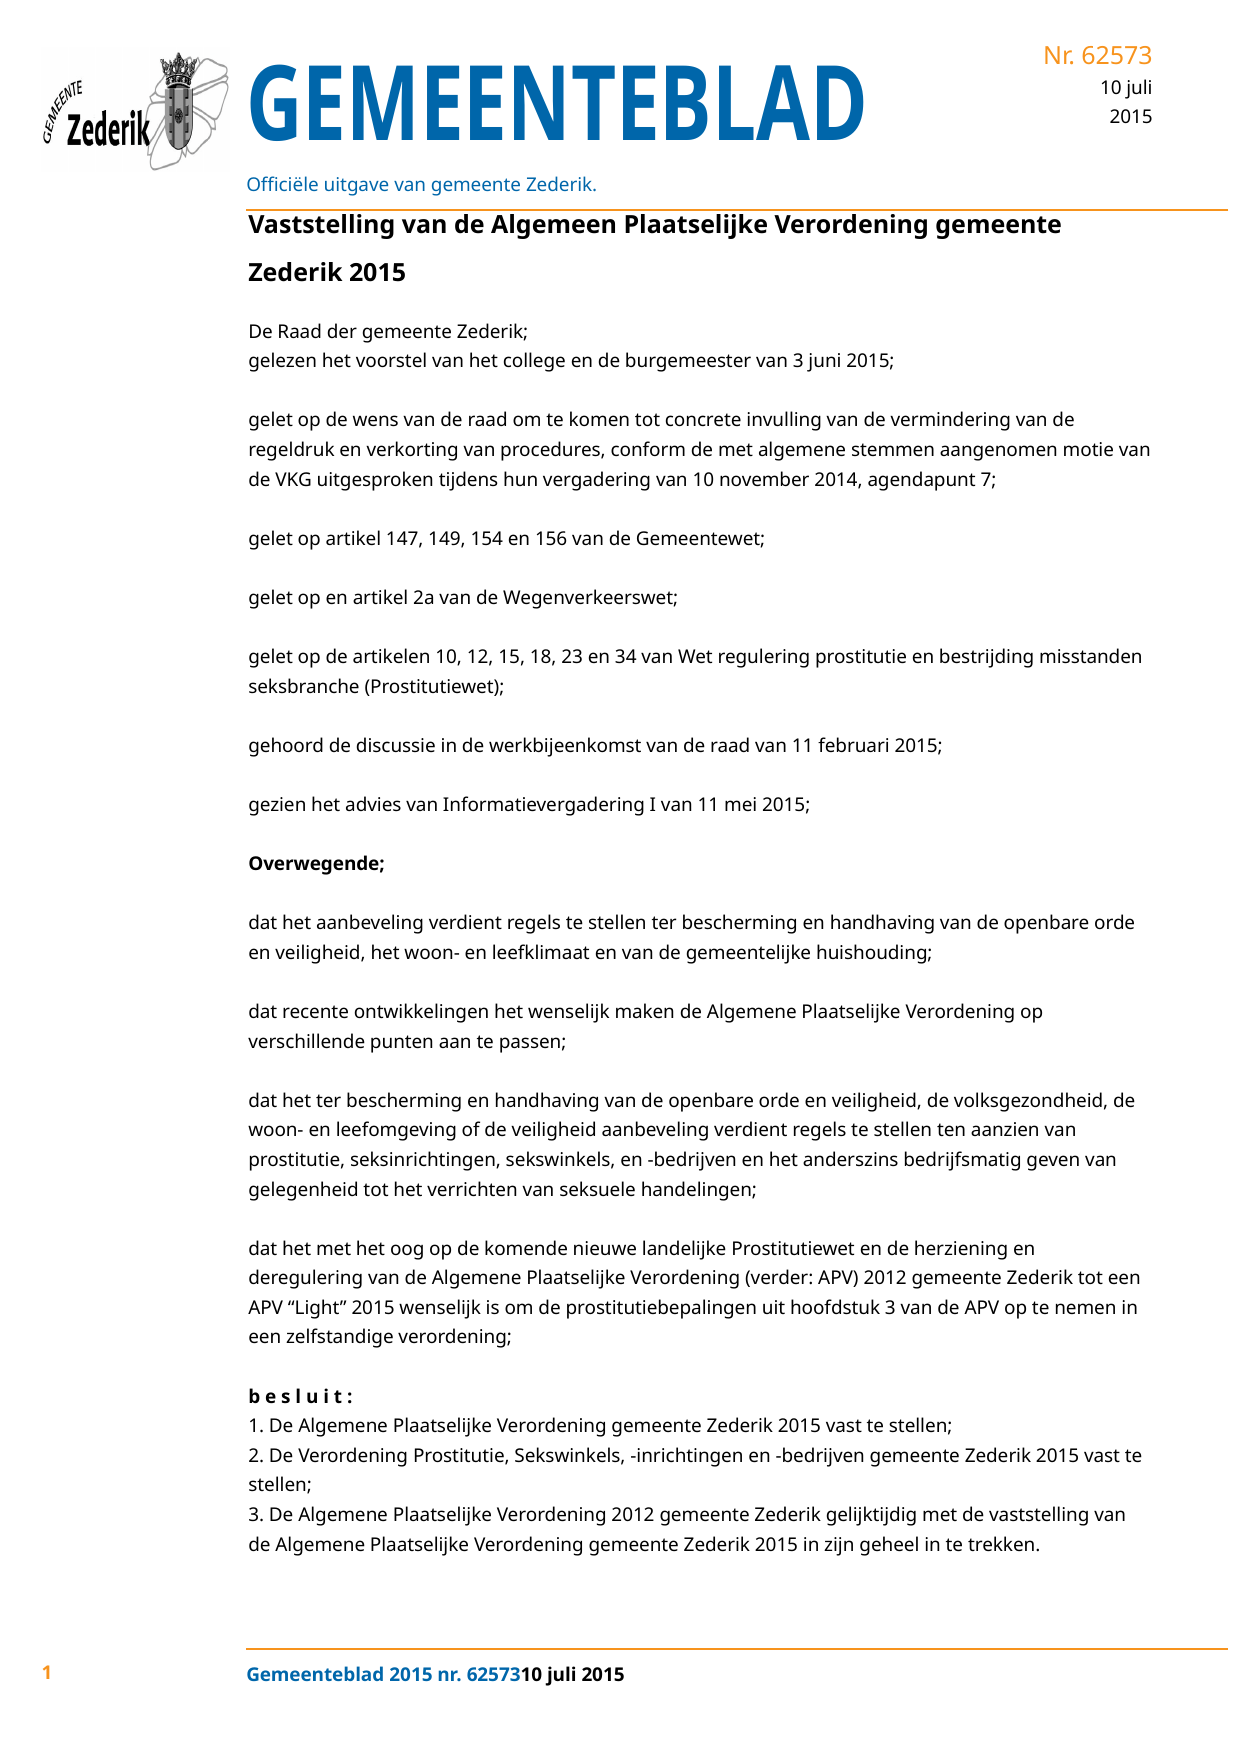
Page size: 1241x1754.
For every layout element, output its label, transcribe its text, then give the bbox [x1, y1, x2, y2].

text 3. De Algemene Plaatselijke Verordening 2012 gemeente Zederik gelijktijdig met de vaststelling van de Algemene Plaatselijke Verordening gemeente Zederik 2015 in zijn geheel in te trekken. [248, 1501, 1152, 1557]
text dat het met het oog op de komende nieuwe landelijke Prostitutiewet en de herziening en deregulering van de Algemene Plaatselijke Verordening (verder: APV) 2012 gemeente Zederik tot een APV “Light” 2015 wenselijk is om de prostitutiebepalingen uit hoofdstuk 3 van de APV op te nemen in een zelfstandige verordening; [248, 1235, 1152, 1349]
text 1. De Algemene Plaatselijke Verordening gemeente Zederik 2015 vast te stellen; [248, 1412, 1152, 1438]
text 2. De Verordening Prostitutie, Sekswinkels, -inrichtingen en -bedrijven gemeente Zederik 2015 vast te stellen; [248, 1442, 1152, 1497]
text Overwegende; [248, 850, 1152, 876]
text gelet op en artikel 2a van de Wegenverkeerswet; [248, 584, 1152, 610]
picture [41, 47, 231, 172]
text gelet op de artikelen 10, 12, 15, 18, 23 en 34 van Wet regulering prostitutie en bestrijding misstanden seksbranche (Prostitutiewet); [248, 643, 1152, 699]
text dat het aanbeveling verdient regels te stellen ter bescherming en handhaving van de openbare orde en veiligheid, het woon- en leefklimaat en van de gemeentelijke huishouding; [248, 909, 1152, 965]
text b e s l u i t : [248, 1383, 1152, 1409]
text gehoord de discussie in de werkbijeenkomst van de raad van 11 februari 2015; [248, 732, 1152, 758]
text gelezen het voorstel van het college en de burgemeester van 3 juni 2015; [248, 347, 1152, 373]
text De Raad der gemeente Zederik; [248, 318, 1152, 344]
text dat het ter bescherming en handhaving van de openbare orde en veiligheid, de volksgezondheid, de woon- en leefomgeving of de veiligheid aanbeveling verdient regels te stellen ten aanzien van prostitutie, seksinrichtingen, sekswinkels, en -bedrijven en het anderszins bedrijfsmatig geven van gelegenheid tot het verrichten van seksuele handelingen; [248, 1087, 1152, 1202]
text gelet op de wens van de raad om te komen tot concrete invulling van de vermindering van de regeldruk en verkorting van procedures, conform de met algemene stemmen aangenomen motie van de VKG uitgesproken tijdens hun vergadering van 10 november 2014, agendapunt 7; [248, 407, 1152, 492]
text gelet op artikel 147, 149, 154 en 156 van de Gemeentewet; [248, 525, 1152, 551]
text dat recente ontwikkelingen het wenselijk maken de Algemene Plaatselijke Verordening op verschillende punten aan te passen; [248, 998, 1152, 1054]
text gezien het advies van Informatievergadering I van 11 mei 2015; [248, 791, 1152, 817]
text Vaststelling van de Algemeen Plaatselijke Verordening gemeente Zederik 2015 [248, 211, 1152, 288]
